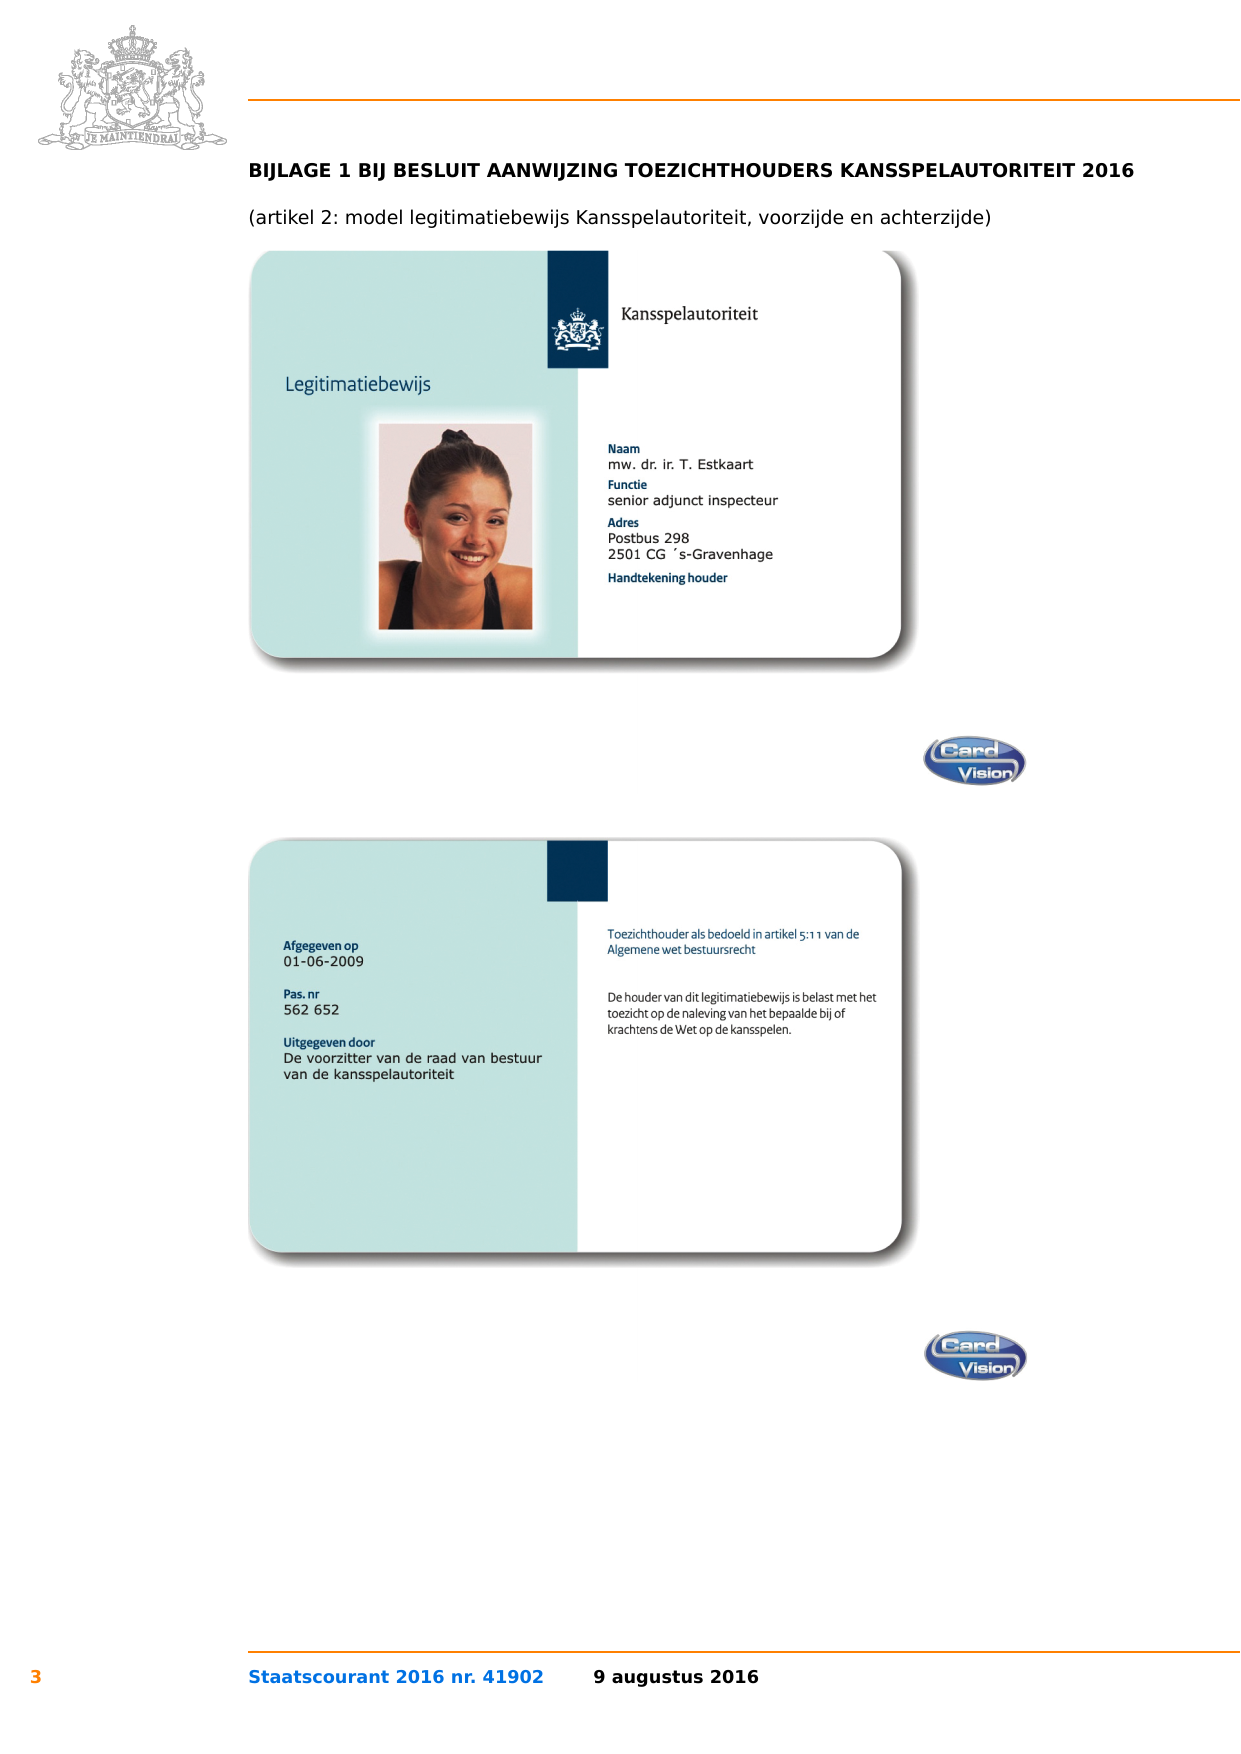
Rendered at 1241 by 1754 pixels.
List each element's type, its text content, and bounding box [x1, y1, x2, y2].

picture [248, 250, 1028, 794]
picture [248, 837, 1028, 1382]
picture [38, 25, 227, 150]
text (artikel 2: model legitimatiebewijs Kansspelautoriteit, voorzijde en achterzijde) [248, 207, 1163, 229]
subtitle BIJLAGE 1 BIJ BESLUIT AANWIJZING TOEZICHTHOUDERS KANSSPELAUTORITEIT 2016 [248, 160, 1163, 182]
